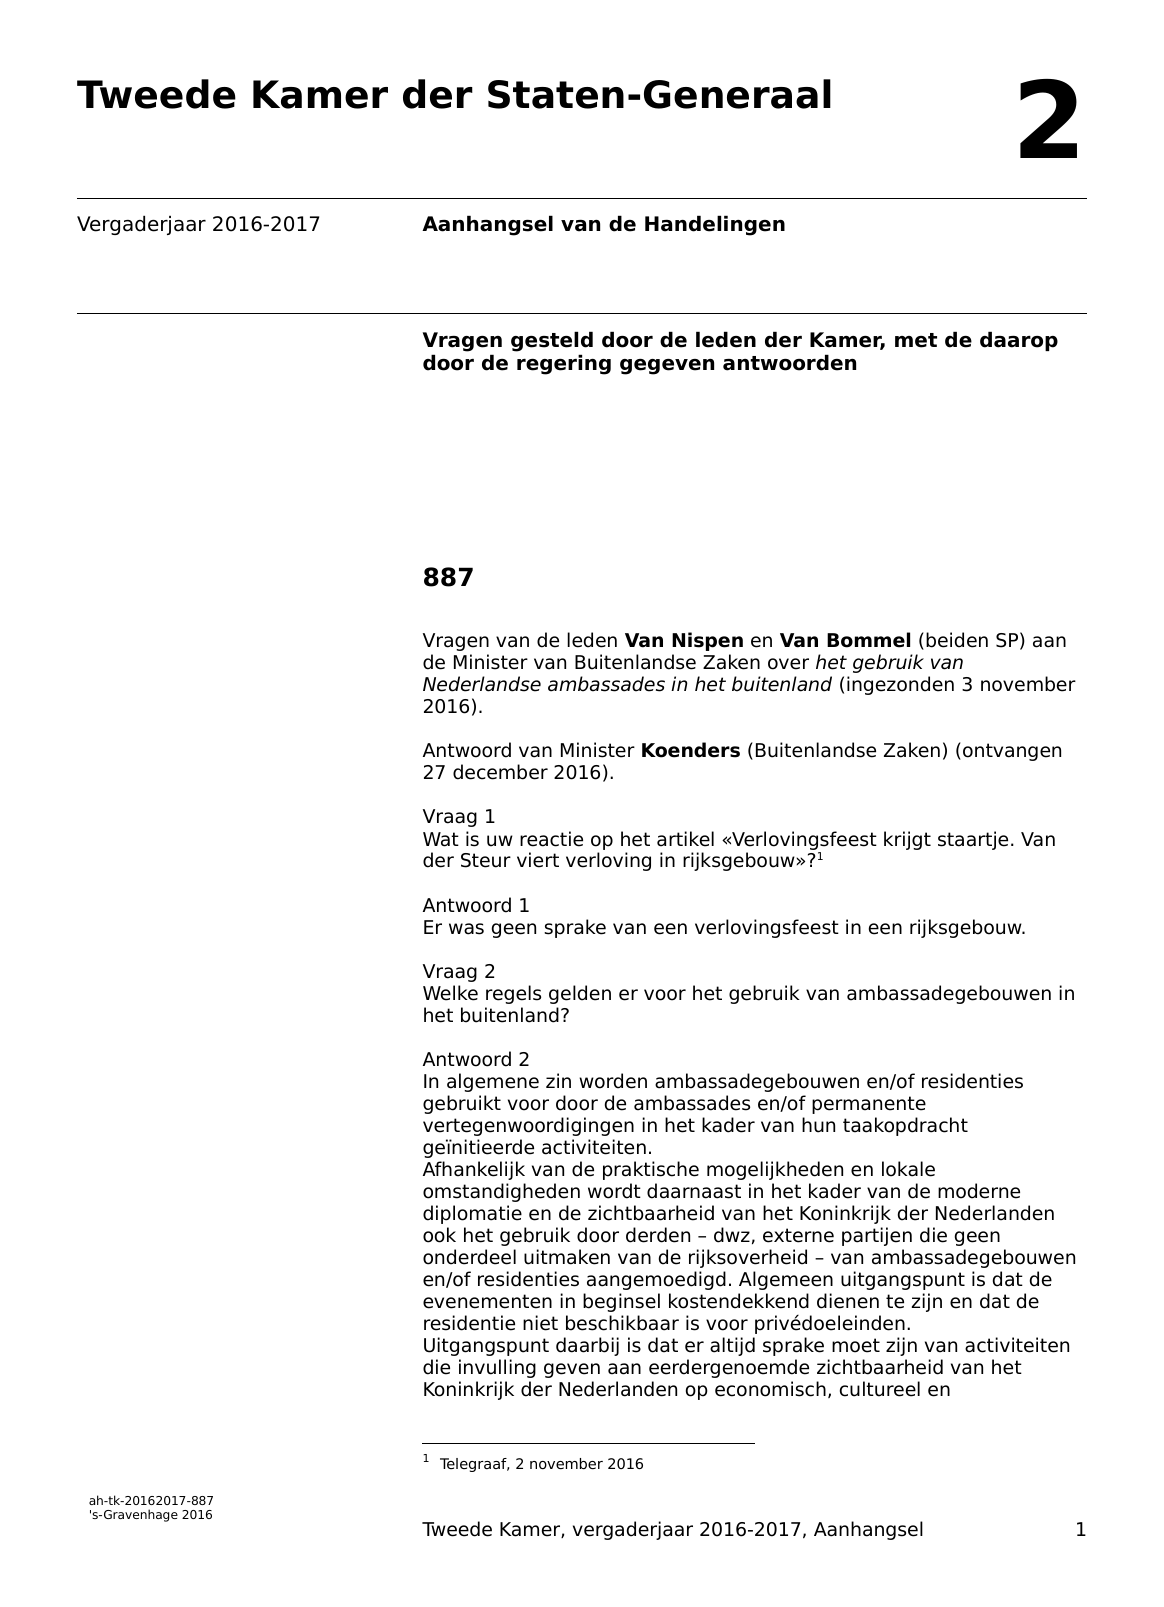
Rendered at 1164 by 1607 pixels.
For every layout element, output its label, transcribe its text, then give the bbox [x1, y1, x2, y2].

table_header 2 [886, 59, 1087, 198]
text In algemene zin worden ambassadegebouwen en/of residenties gebruikt voor door de ambassades en/of permanente vertegenwoordigingen in het kader van hun taakopdracht geïnitieerde activiteiten. [422, 1071, 1087, 1159]
text Er was geen sprake van een verlovingsfeest in een rijksgebouw. [422, 917, 1087, 938]
text Antwoord van Minister Koenders (Buitenlandse Zaken) (ontvangen 27 december 2016). [422, 740, 1087, 784]
table_cell [77, 314, 422, 375]
table_header Tweede Kamer der Staten-Generaal [77, 59, 886, 198]
text ah-tk-20162017-887 [88, 1494, 323, 1508]
text Antwoord 2 [422, 1049, 1087, 1071]
text Vragen van de leden Van Nispen en Van Bommel (beiden SP) aan de Minister van Buitenlandse Zaken over het gebruik van Nederlandse ambassades in het buitenland (ingezonden 3 november 2016). [422, 630, 1087, 718]
text 887 [422, 563, 1087, 592]
text Wat is uw reactie op het artikel «Verlovingsfeest krijgt staartje. Van der Steur viert verloving in rijksgebouw»? [422, 828, 1087, 872]
text Telegraaf, 2 november 2016 [422, 1452, 1087, 1474]
text Welke regels gelden er voor het gebruik van ambassadegebouwen in het buitenland? [422, 983, 1087, 1027]
text 's-Gravenhage 2016 [88, 1508, 323, 1522]
table_cell Vragen gesteld door de leden der Kamer, met de daarop door de regering gegeven antwoorden [422, 314, 1087, 375]
text Antwoord 1 [422, 894, 1087, 917]
text Vraag 1 [422, 806, 1087, 828]
table_cell Aanhangsel van de Handelingen [422, 199, 1087, 313]
table_cell Vergaderjaar 2016-2017 [77, 199, 422, 313]
text Uitgangspunt daarbij is dat er altijd sprake moet zijn van activiteiten die invulling geven aan eerdergenoemde zichtbaarheid van het Koninkrijk der Nederlanden op economisch, cultureel en [422, 1334, 1087, 1401]
text Vraag 2 [422, 961, 1087, 983]
text Afhankelijk van de praktische mogelijkheden en lokale omstandigheden wordt daarnaast in het kader van de moderne diplomatie en de zichtbaarheid van het Koninkrijk der Nederlanden ook het gebruik door derden – dwz, externe partijen die geen onderdeel uitmaken van de rijksoverheid – van ambassadegebouwen en/of residenties aangemoedigd. Algemeen uitgangspunt is dat de evenementen in beginsel kostendekkend dienen te zijn en dat de residentie niet beschikbaar is voor privédoeleinden. [422, 1159, 1087, 1334]
